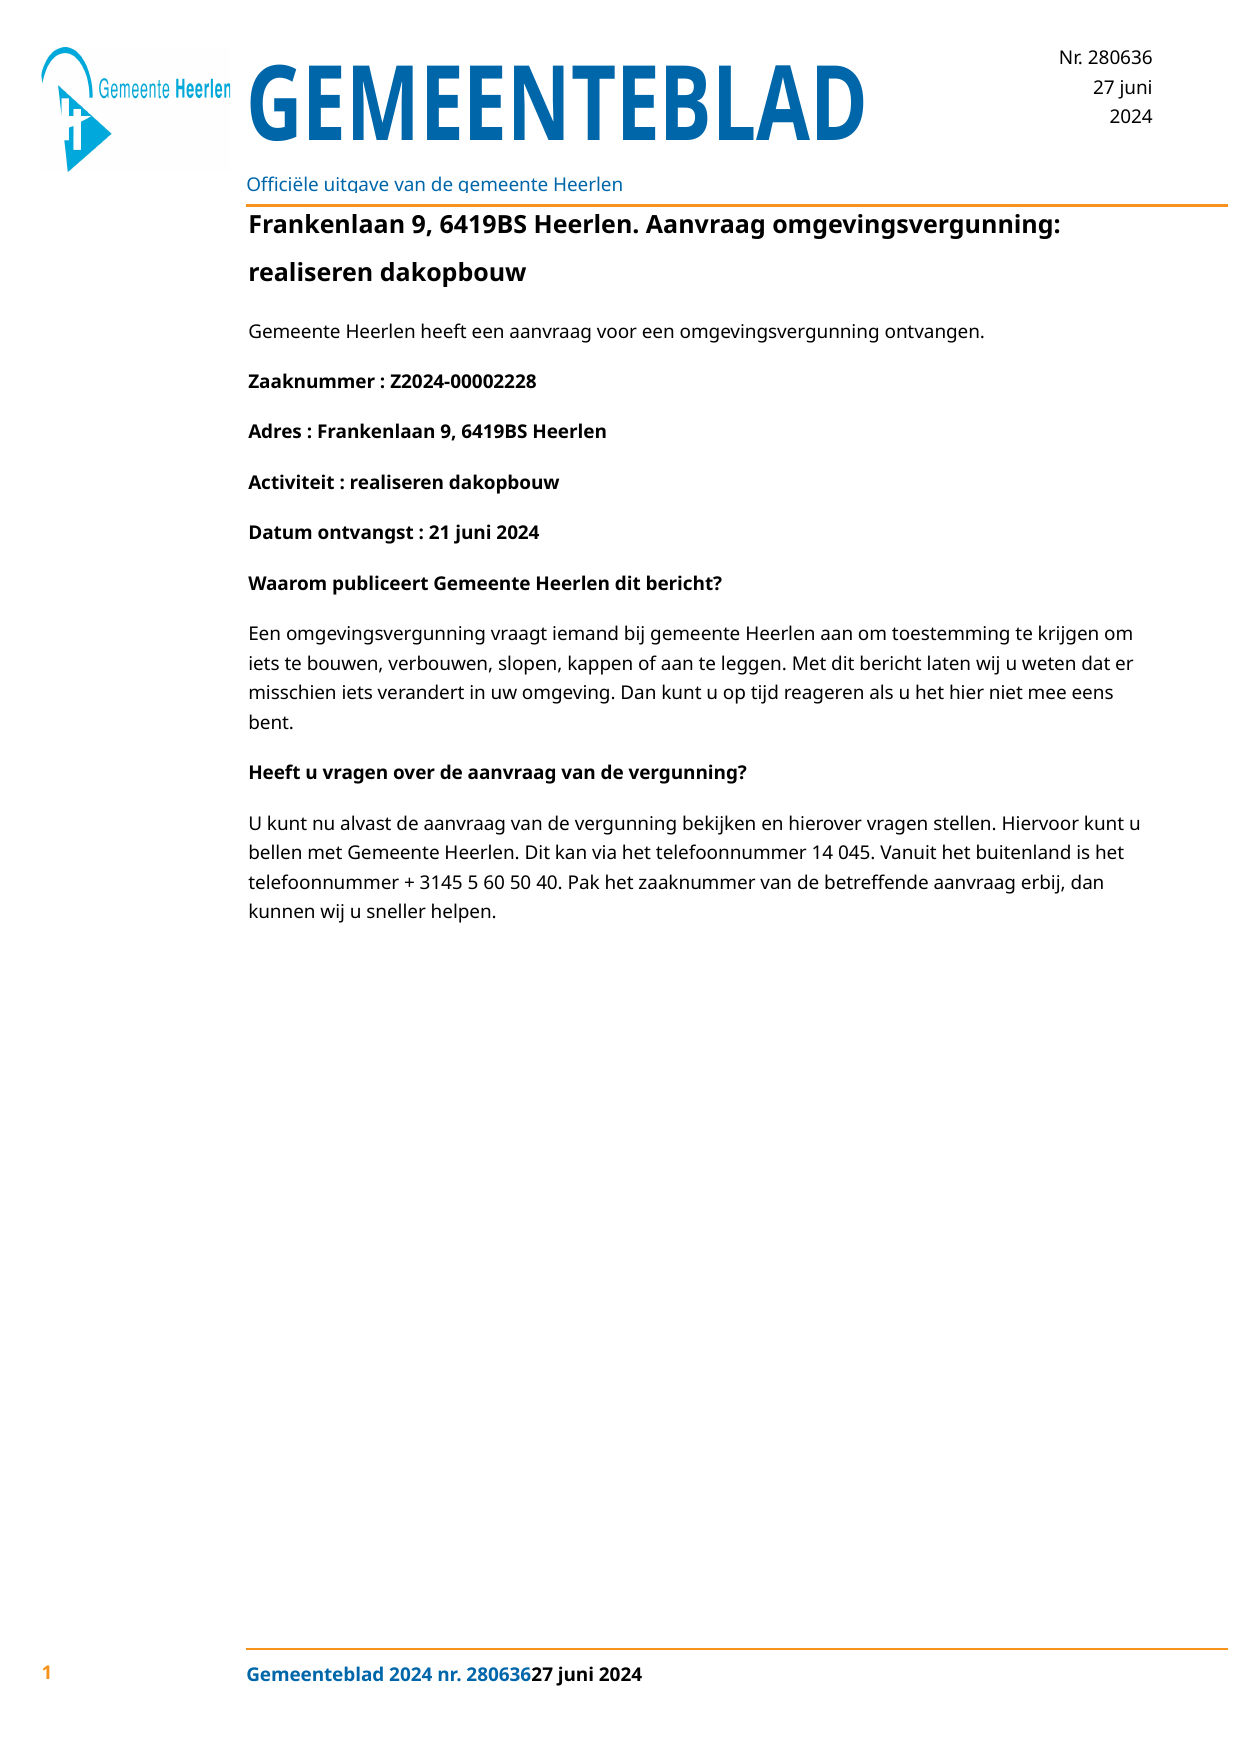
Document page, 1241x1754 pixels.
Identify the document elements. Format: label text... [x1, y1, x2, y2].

picture [41, 47, 231, 172]
text U kunt nu alvast de aanvraag van de vergunning bekijken en hierover vragen stellen. Hiervoor kunt u bellen met Gemeente Heerlen. Dit kan via het telefoonnummer 14 045. Vanuit het buitenland is het telefoonnummer + 3145 5 60 50 40. Pak het zaaknummer van de betreffende aanvraag erbij, dan kunnen wij u sneller helpen. [248, 810, 1152, 924]
text Adres : Frankenlaan 9, 6419BS Heerlen [248, 419, 1152, 444]
text Zaaknummer : Z2024-00002228 [248, 368, 1152, 394]
text Heeft u vragen over de aanvraag van de vergunning? [248, 759, 1152, 785]
picture [41, 47, 59, 70]
text Gemeente Heerlen heeft een aanvraag voor een omgevingsvergunning ontvangen. [248, 318, 1152, 344]
text Datum ontvangst : 21 juni 2024 [248, 519, 1152, 545]
text Waarom publiceert Gemeente Heerlen dit bericht? [248, 570, 1152, 596]
text Een omgevingsvergunning vraagt iemand bij gemeente Heerlen aan om toestemming te krijgen om iets te bouwen, verbouwen, slopen, kappen of aan te leggen. Met dit bericht laten wij u weten dat er misschien iets verandert in uw omgeving. Dan kunt u op tijd reageren als u het hier niet mee eens bent. [248, 620, 1152, 735]
text Frankenlaan 9, 6419BS Heerlen. Aanvraag omgevingsvergunning: realiseren dakopbouw [248, 207, 1152, 288]
text Activiteit : realiseren dakopbouw [248, 469, 1152, 495]
